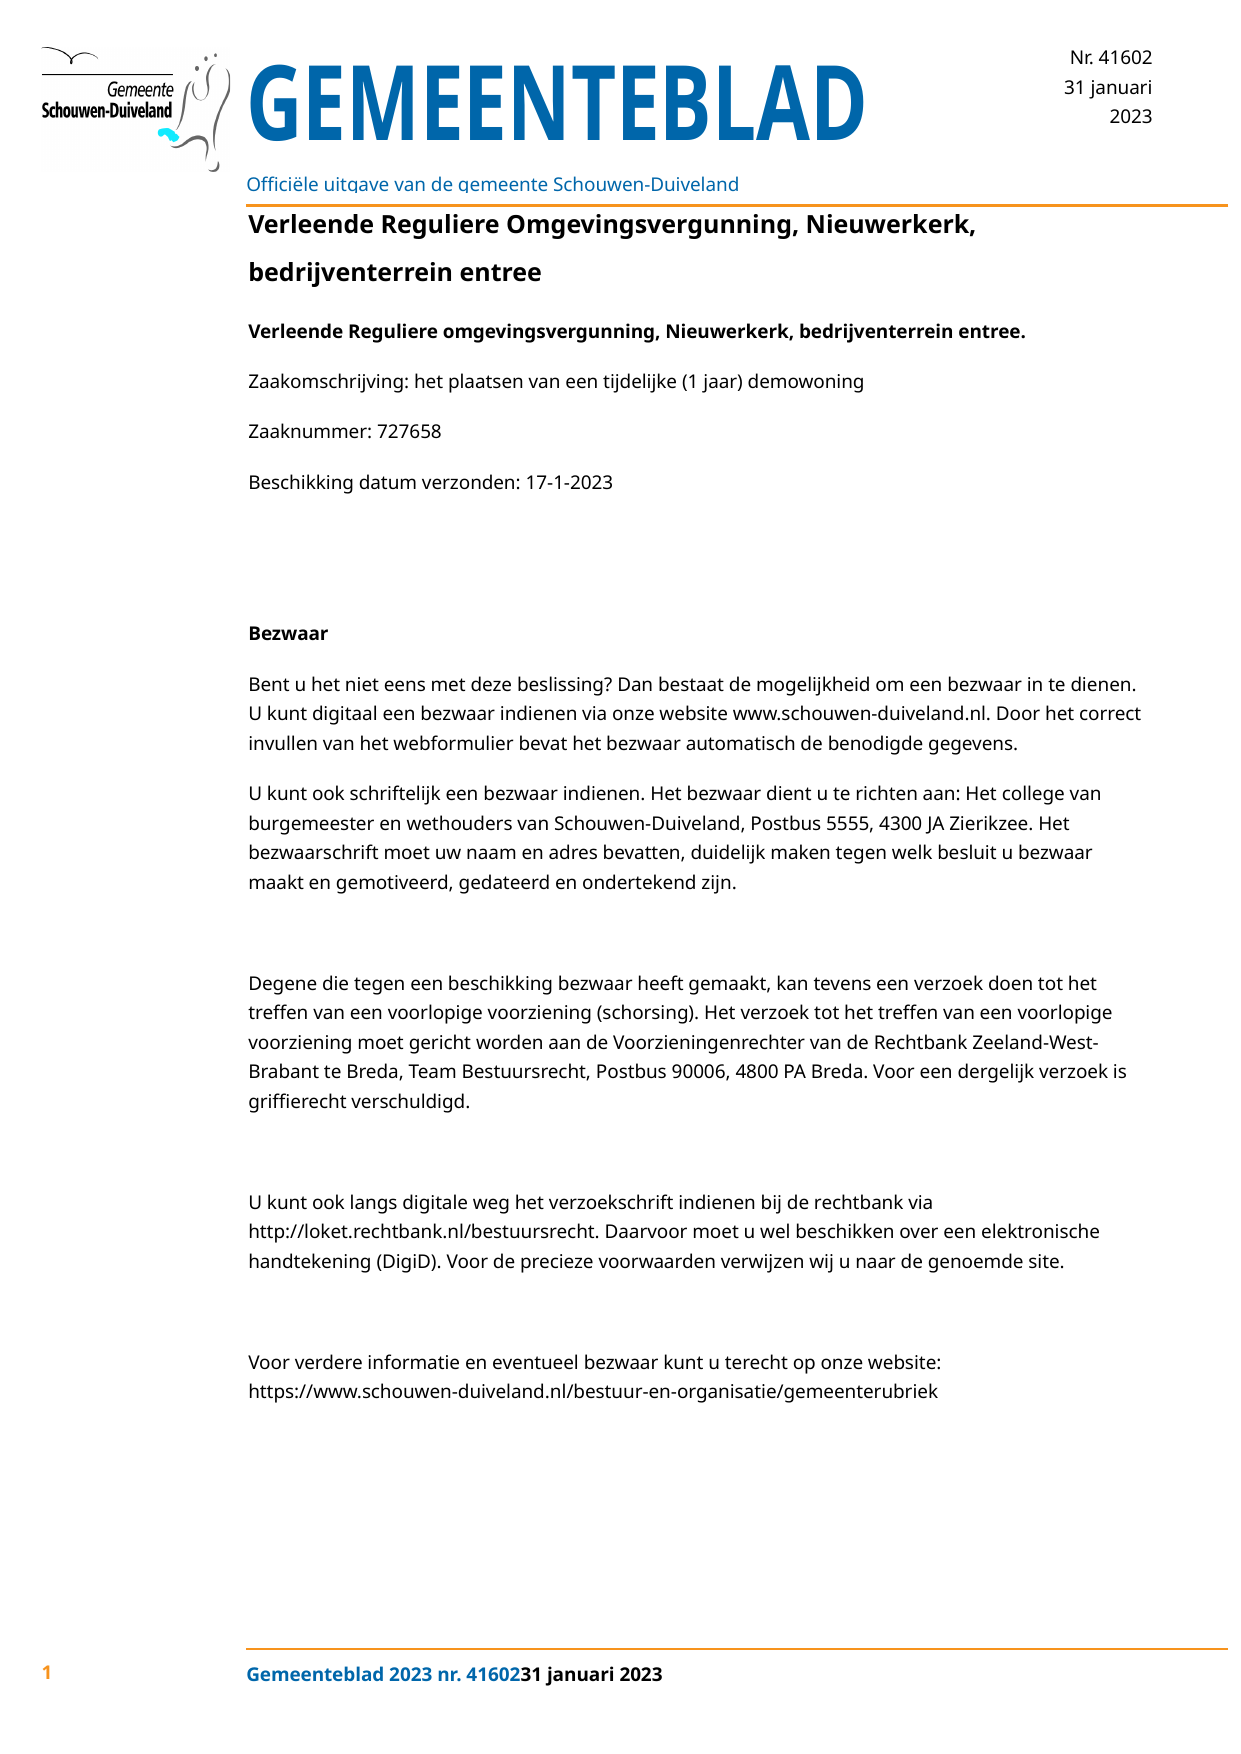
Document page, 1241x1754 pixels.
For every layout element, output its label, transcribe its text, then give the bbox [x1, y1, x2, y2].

text U kunt ook langs digitale weg het verzoekschrift indienen bij de rechtbank via http://loket.rechtbank.nl/bestuursrecht. Daarvoor moet u wel beschikken over een elektronische handtekening (DigiD). Voor de precieze voorwaarden verwijzen wij u naar de genoemde site. [248, 1189, 1152, 1274]
text Zaaknummer: 727658 [248, 419, 1152, 444]
text Beschikking datum verzonden: 17-1-2023 [248, 469, 1152, 495]
text Verleende Reguliere Omgevingsvergunning, Nieuwerkerk, bedrijventerrein entree [248, 207, 1152, 288]
text Bezwaar [248, 620, 1152, 646]
text Degene die tegen een beschikking bezwaar heeft gemaakt, kan tevens een verzoek doen tot het treffen van een voorlopige voorziening (schorsing). Het verzoek tot het treffen van een voorlopige voorziening moet gericht worden aan de Voorzieningenrechter van de Rechtbank Zeeland-West-Brabant te Breda, Team Bestuursrecht, Postbus 90006, 4800 PA Breda. Voor een dergelijk verzoek is griffierecht verschuldigd. [248, 970, 1152, 1114]
text Zaakomschrijving: het plaatsen van een tijdelijke (1 jaar) demowoning [248, 368, 1152, 394]
text U kunt ook schriftelijk een bezwaar indienen. Het bezwaar dient u te richten aan: Het college van burgemeester en wethouders van Schouwen-Duiveland, Postbus 5555, 4300 JA Zierikzee. Het bezwaarschrift moet uw naam en adres bevatten, duidelijk maken tegen welk besluit u bezwaar maakt en gemotiveerd, gedateerd en ondertekend zijn. [248, 780, 1152, 895]
text Verleende Reguliere omgevingsvergunning, Nieuwerkerk, bedrijventerrein entree. [248, 318, 1152, 344]
text Bent u het niet eens met deze beslissing? Dan bestaat de mogelijkheid om een bezwaar in te dienen. U kunt digitaal een bezwaar indienen via onze website www.schouwen-duiveland.nl. Door het correct invullen van het webformulier bevat het bezwaar automatisch de benodigde gegevens. [248, 671, 1152, 756]
text Voor verdere informatie en eventueel bezwaar kunt u terecht op onze website: https://www.schouwen-duiveland.nl/bestuur-en-organisatie/gemeenterubriek [248, 1349, 1152, 1404]
picture [41, 47, 231, 172]
